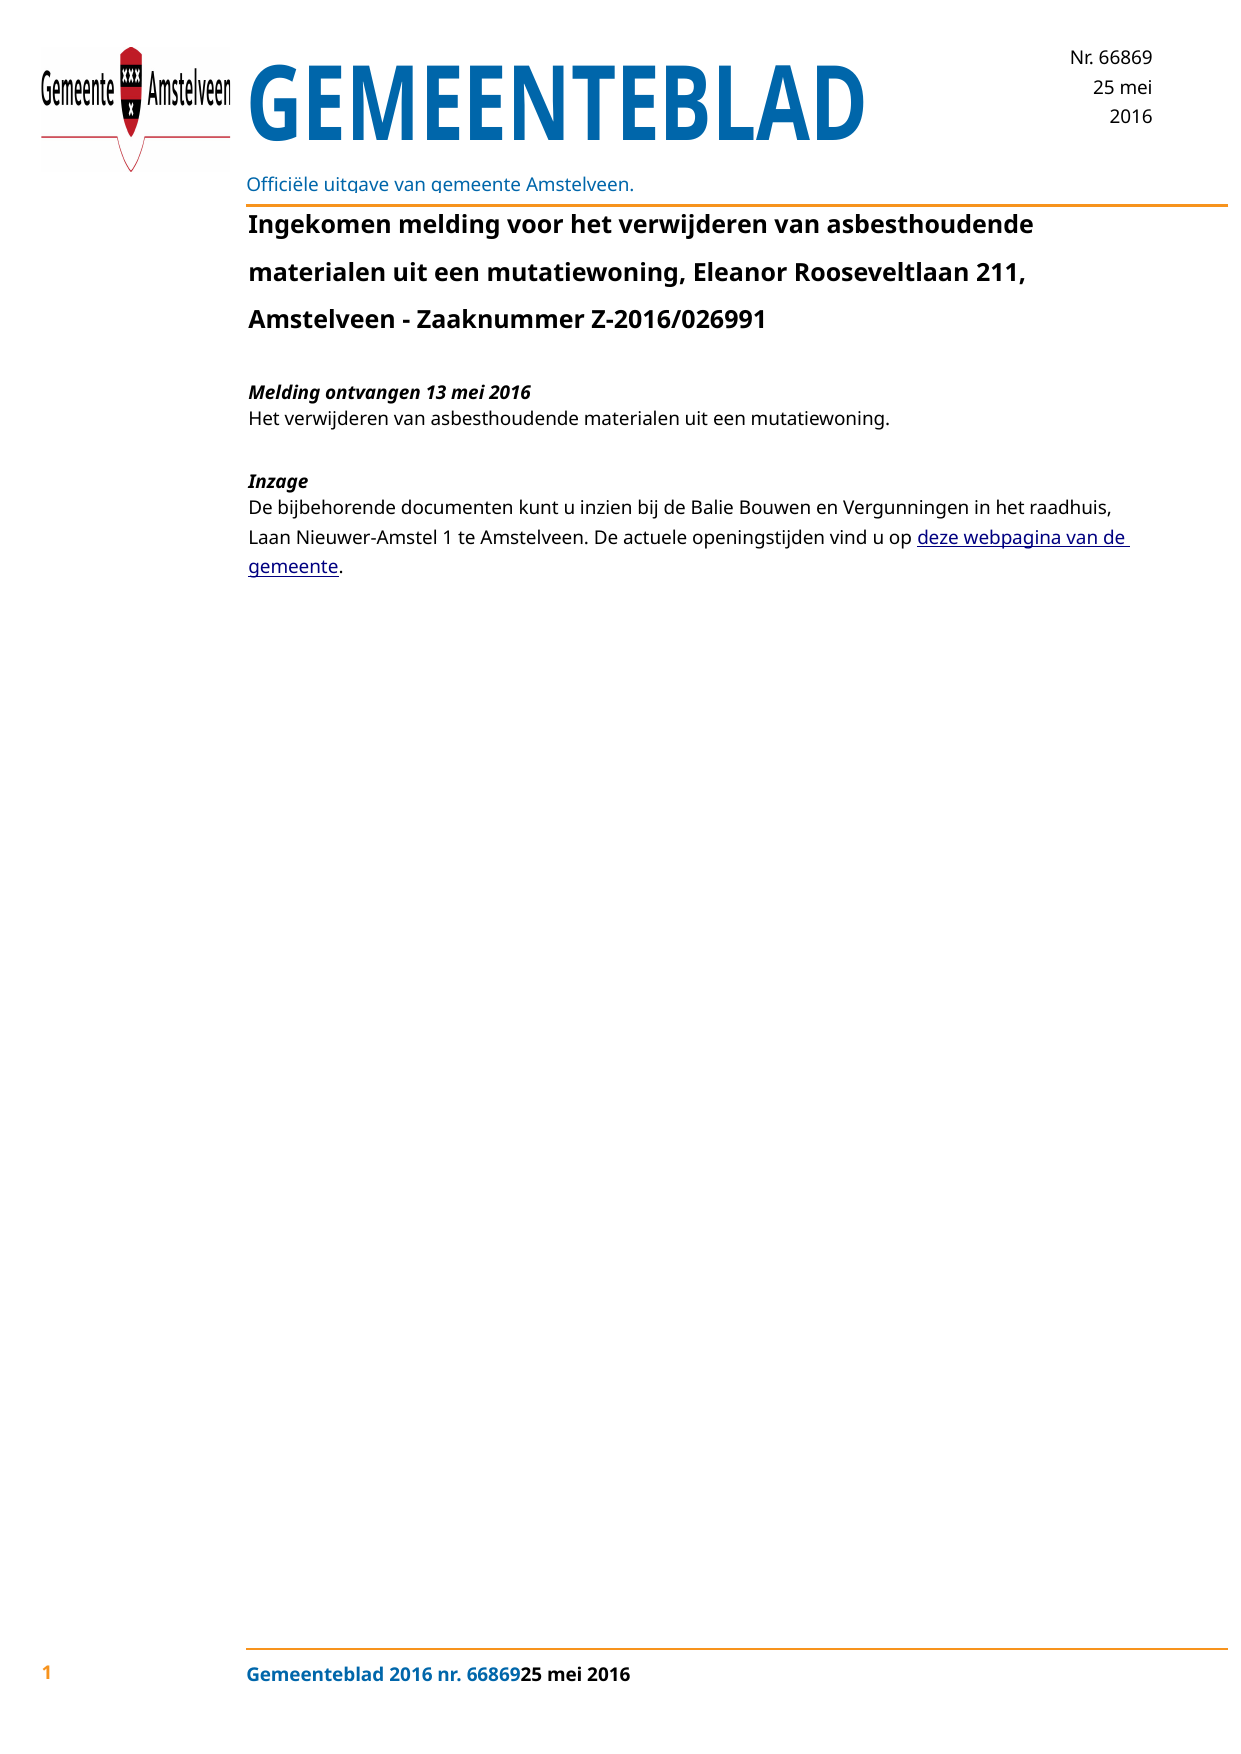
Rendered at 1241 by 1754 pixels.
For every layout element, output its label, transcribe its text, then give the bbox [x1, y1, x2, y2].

text Ingekomen melding voor het verwijderen van asbesthoudende materialen uit een mutatiewoning, Eleanor Rooseveltlaan 211, Amstelveen - Zaaknummer Z-2016/026991 [248, 207, 1152, 336]
text De bijbehorende documenten kunt u inzien bij de Balie Bouwen en Vergunningen in het raadhuis, Laan Nieuwer-Amstel 1 te Amstelveen. De actuele openingstijden vind u op deze webpagina van de gemeente. [248, 494, 1152, 579]
text Het verwijderen van asbesthoudende materialen uit een mutatiewoning. [248, 405, 1152, 431]
text Melding ontvangen 13 mei 2016 [248, 379, 1152, 405]
picture [41, 47, 231, 172]
text Inzage [248, 469, 1152, 494]
